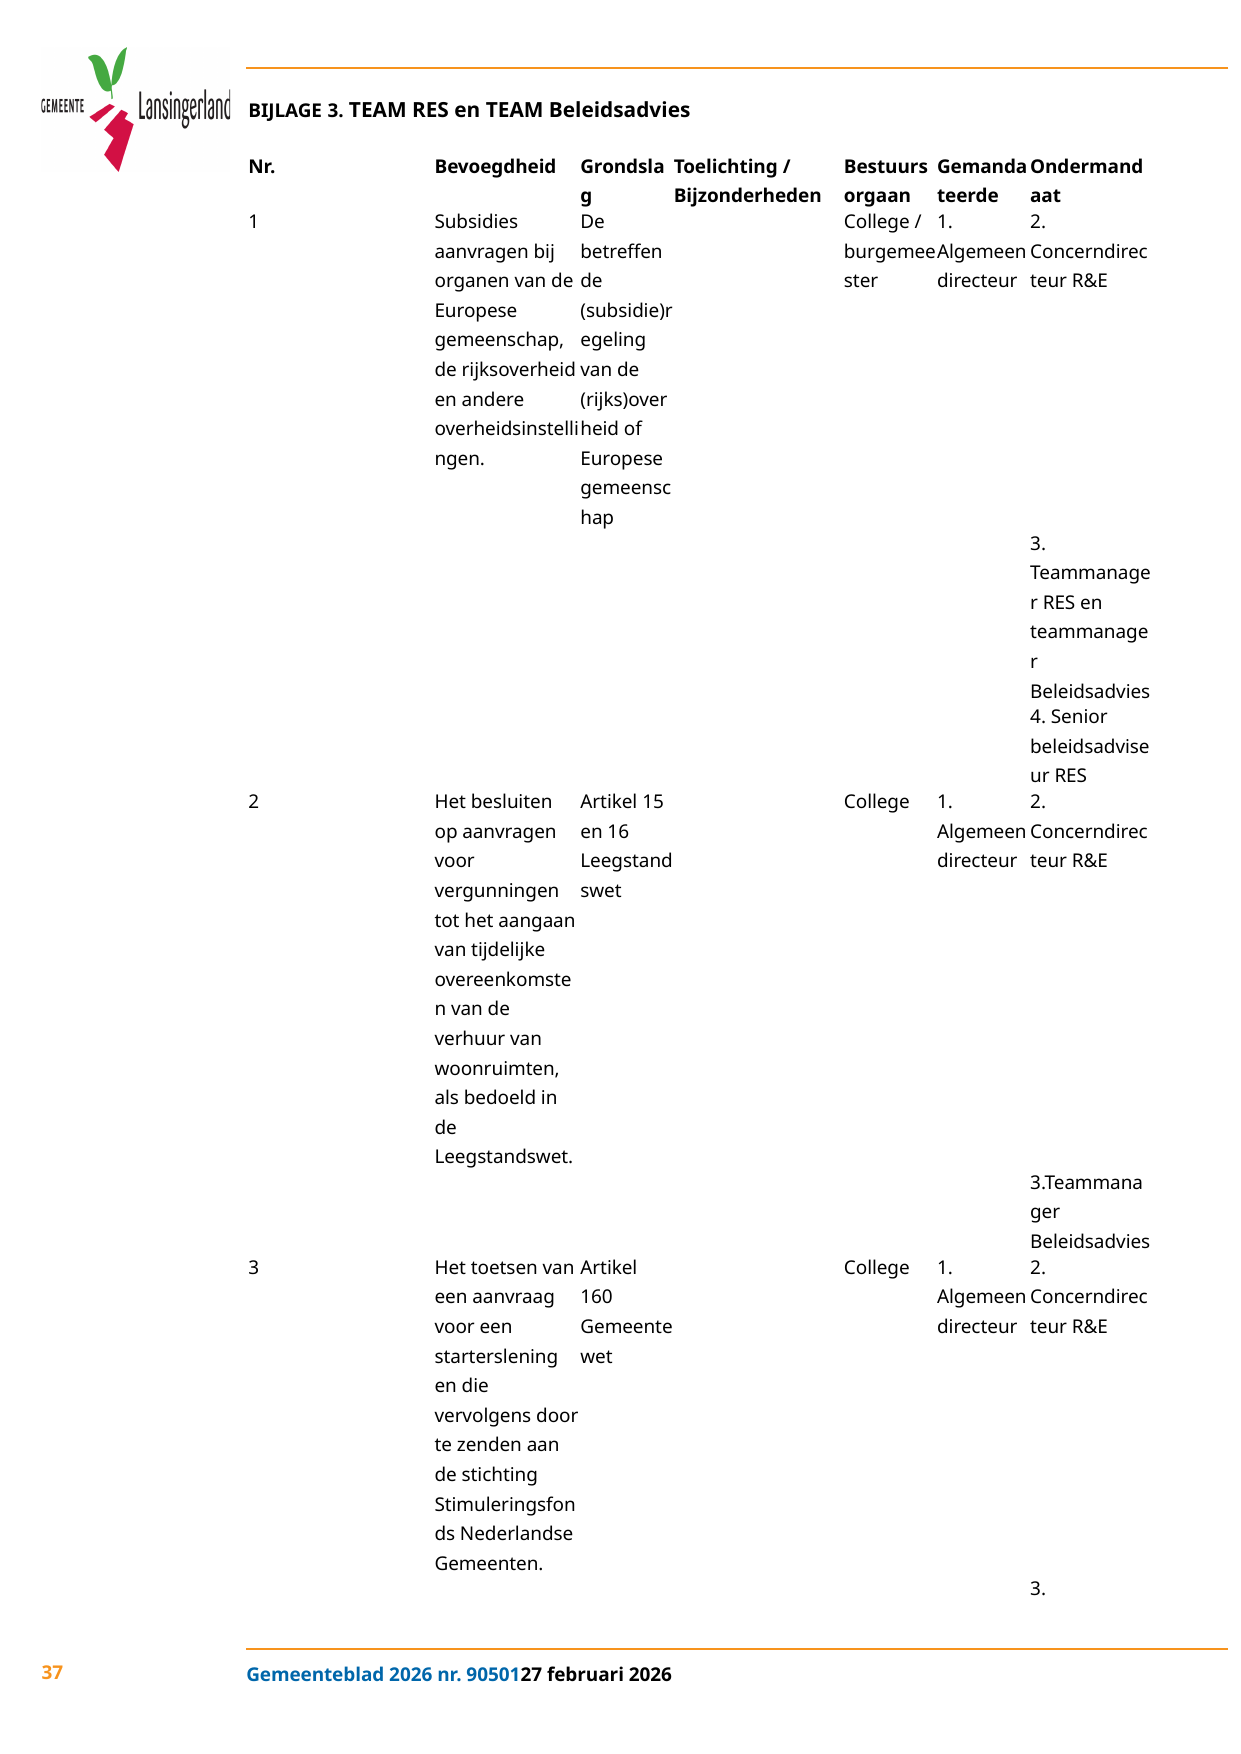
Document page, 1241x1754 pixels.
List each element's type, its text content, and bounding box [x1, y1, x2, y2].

table_cell 3 [248, 1254, 434, 1576]
table_cell [434, 1169, 580, 1254]
table_cell 3.Teammanager Beleidsadvies [1030, 1169, 1152, 1254]
table_cell [674, 208, 844, 530]
table_cell Het toetsen van een aanvraag voor een starterslening en die vervolgens door te zenden aan de stichting Stimuleringsfonds Nederlandse Gemeenten. [434, 1254, 580, 1576]
table_cell Artikel 160 Gemeentewet [580, 1254, 673, 1576]
table_cell De betreffende (subsidie)regeling van de (rijks)overheid of Europese gemeenschap [580, 208, 673, 530]
table_cell [844, 704, 937, 788]
table_cell 4. Senior beleidsadviseur RES [1030, 704, 1152, 788]
table_header Grondslag [580, 153, 673, 208]
table_cell College / burgemeester [844, 208, 937, 530]
table_cell [434, 1576, 580, 1601]
table_header Toelichting / Bijzonderheden [674, 153, 844, 208]
table_cell 3. Teammanager RES en teammanager Beleidsadvies [1030, 530, 1152, 703]
table_cell 2 [248, 789, 434, 1169]
table_cell [580, 704, 673, 788]
table_cell [580, 1576, 673, 1601]
table_cell 1. Algemeen directeur [937, 208, 1030, 530]
table_cell College [844, 1254, 937, 1576]
table_cell 3. [1030, 1576, 1152, 1601]
table_cell Subsidies aanvragen bij organen van de Europese gemeenschap, de rijksoverheid en andere overheidsinstellingen. [434, 208, 580, 530]
table_header Bevoegdheid [434, 153, 580, 208]
text BIJLAGE 3. TEAM RES en TEAM Beleidsadvies [248, 95, 1152, 123]
table_cell [674, 1576, 844, 1601]
table_header Ondermandaat [1030, 153, 1152, 208]
table_cell [434, 704, 580, 788]
table_header Bestuursorgaan [844, 153, 937, 208]
table_cell [937, 1169, 1030, 1254]
table_cell [937, 530, 1030, 703]
table_header Gemandateerde [937, 153, 1030, 208]
table_cell Het besluiten op aanvragen voor vergunningen tot het aangaan van tijdelijke overeenkomsten van de verhuur van woonruimten, als bedoeld in de Leegstandswet. [434, 789, 580, 1169]
table_cell [580, 1169, 673, 1254]
table_header Nr. [248, 153, 434, 208]
table_cell [674, 789, 844, 1169]
table_cell [248, 530, 434, 703]
table_cell [844, 1576, 937, 1601]
table_cell [674, 530, 844, 703]
table_cell [248, 1576, 434, 1601]
table_cell [674, 1254, 844, 1576]
table_cell [844, 530, 937, 703]
table_cell [248, 704, 434, 788]
table_cell [674, 1169, 844, 1254]
table_cell College [844, 789, 937, 1169]
table_cell 1. Algemeen directeur [937, 789, 1030, 1169]
table_cell 2. Concerndirecteur R&E [1030, 1254, 1152, 1576]
picture [41, 47, 231, 172]
table_cell Artikel 15 en 16 Leegstandswet [580, 789, 673, 1169]
table_cell [248, 1169, 434, 1254]
table_cell 2. Concerndirecteur R&E [1030, 789, 1152, 1169]
table_cell [434, 530, 580, 703]
table_cell [937, 704, 1030, 788]
table_cell [580, 530, 673, 703]
table_cell 1. Algemeen directeur [937, 1254, 1030, 1576]
table_cell 2. Concerndirecteur R&E [1030, 208, 1152, 530]
table_cell [844, 1169, 937, 1254]
table_cell [937, 1576, 1030, 1601]
table_cell [674, 704, 844, 788]
table_cell 1 [248, 208, 434, 530]
